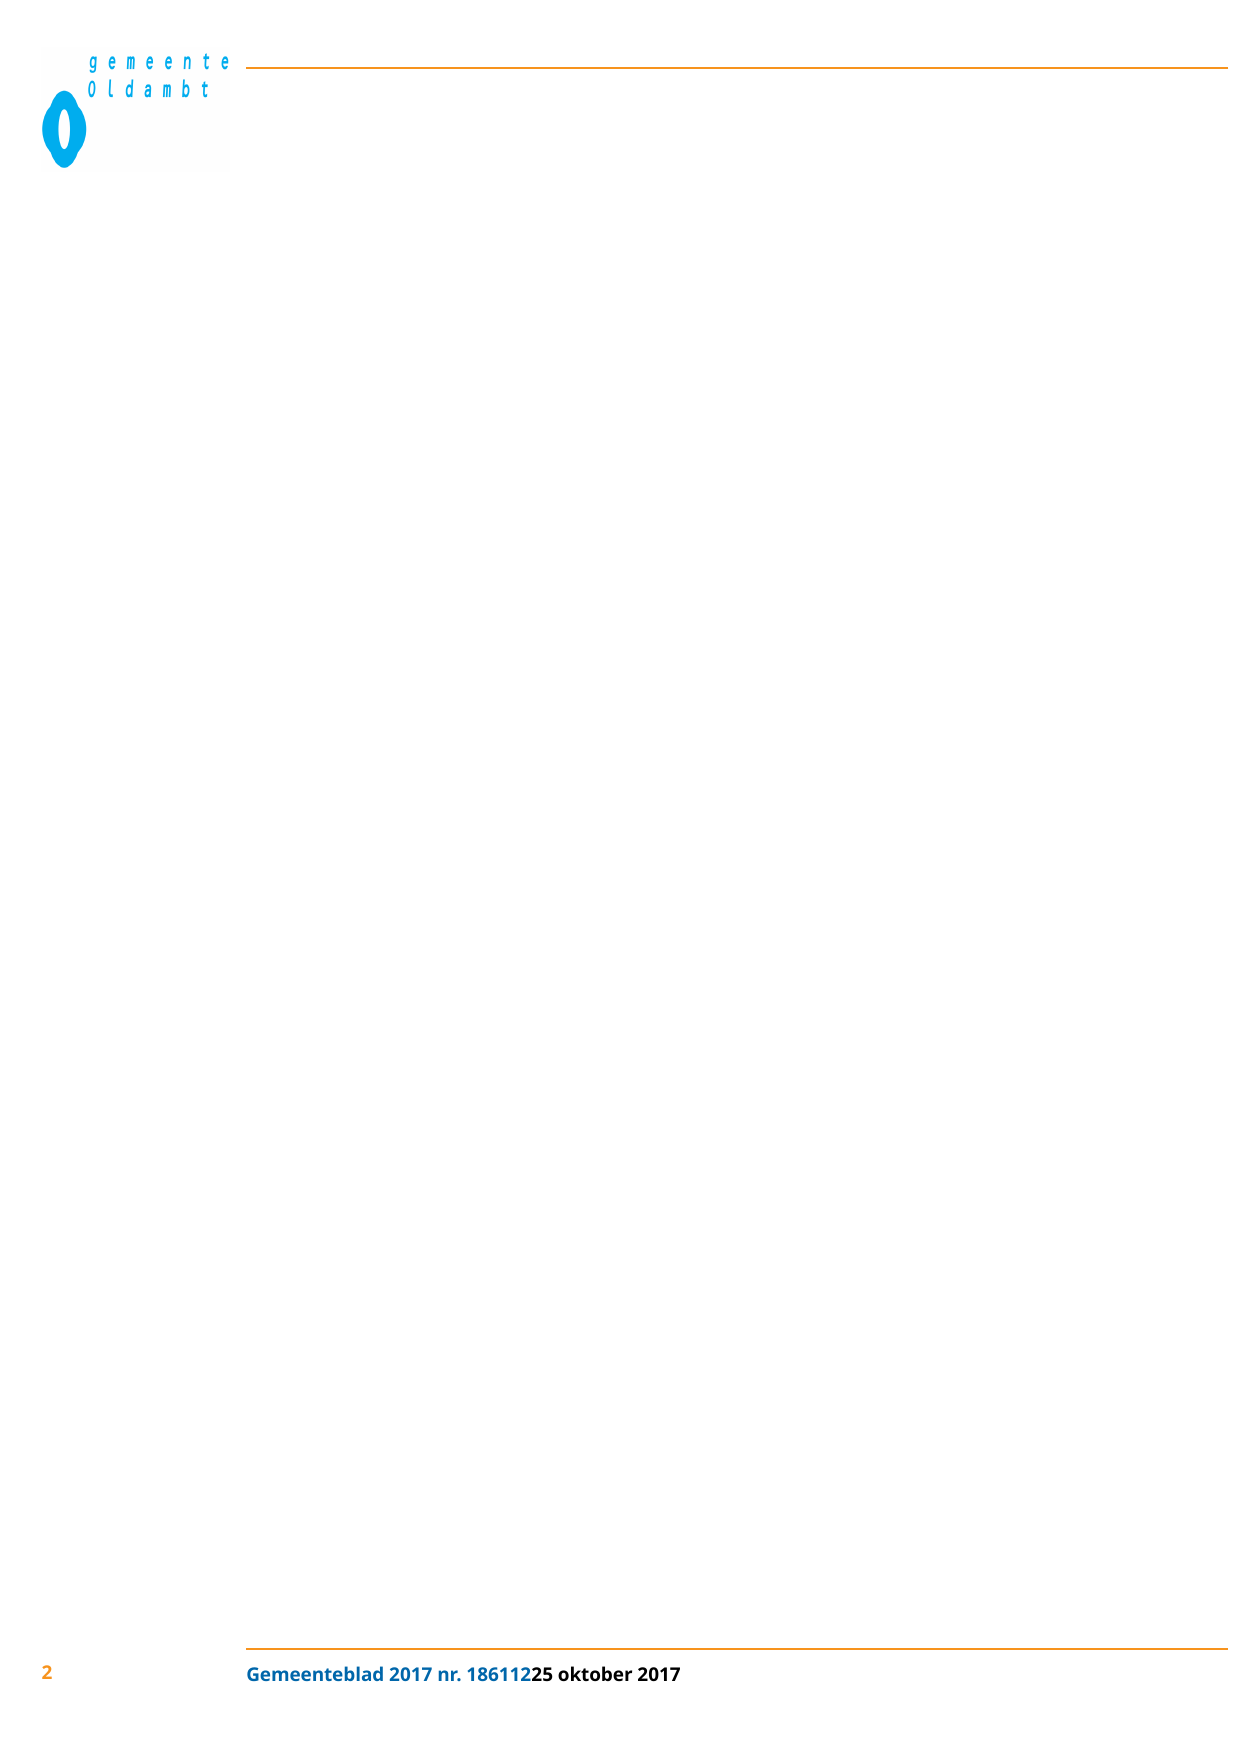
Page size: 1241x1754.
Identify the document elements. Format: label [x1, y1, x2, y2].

picture [41, 47, 231, 172]
